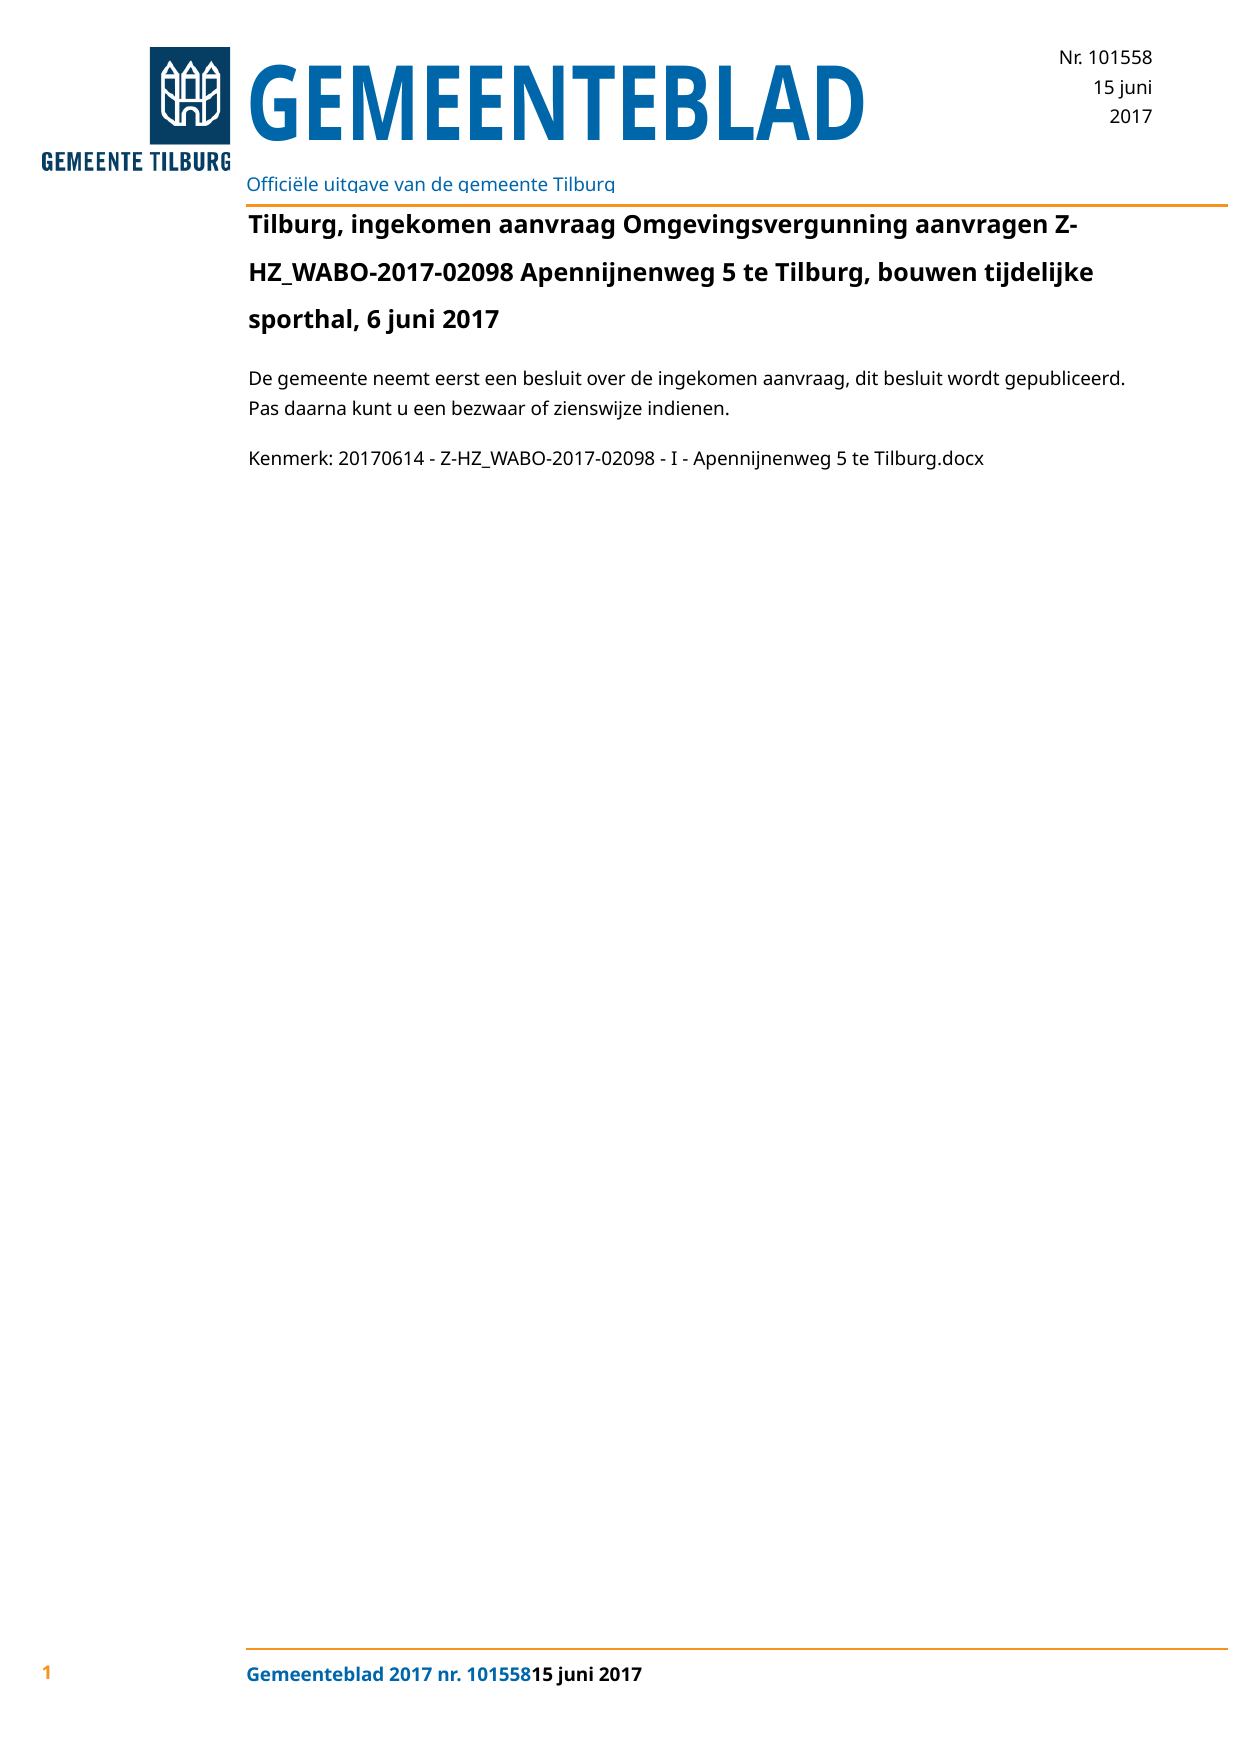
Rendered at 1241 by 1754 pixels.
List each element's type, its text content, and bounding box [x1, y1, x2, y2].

text Kenmerk: 20170614 - Z-HZ_WABO-2017-02098 - I - Apennijnenweg 5 te Tilburg.docx [248, 446, 1152, 471]
picture [41, 47, 231, 172]
text Tilburg, ingekomen aanvraag Omgevingsvergunning aanvragen Z-HZ_WABO-2017-02098 Apennijnenweg 5 te Tilburg, bouwen tijdelijke sporthal, 6 juni 2017 [248, 207, 1152, 336]
text De gemeente neemt eerst een besluit over de ingekomen aanvraag, dit besluit wordt gepubliceerd. Pas daarna kunt u een bezwaar of zienswijze indienen. [248, 366, 1152, 421]
